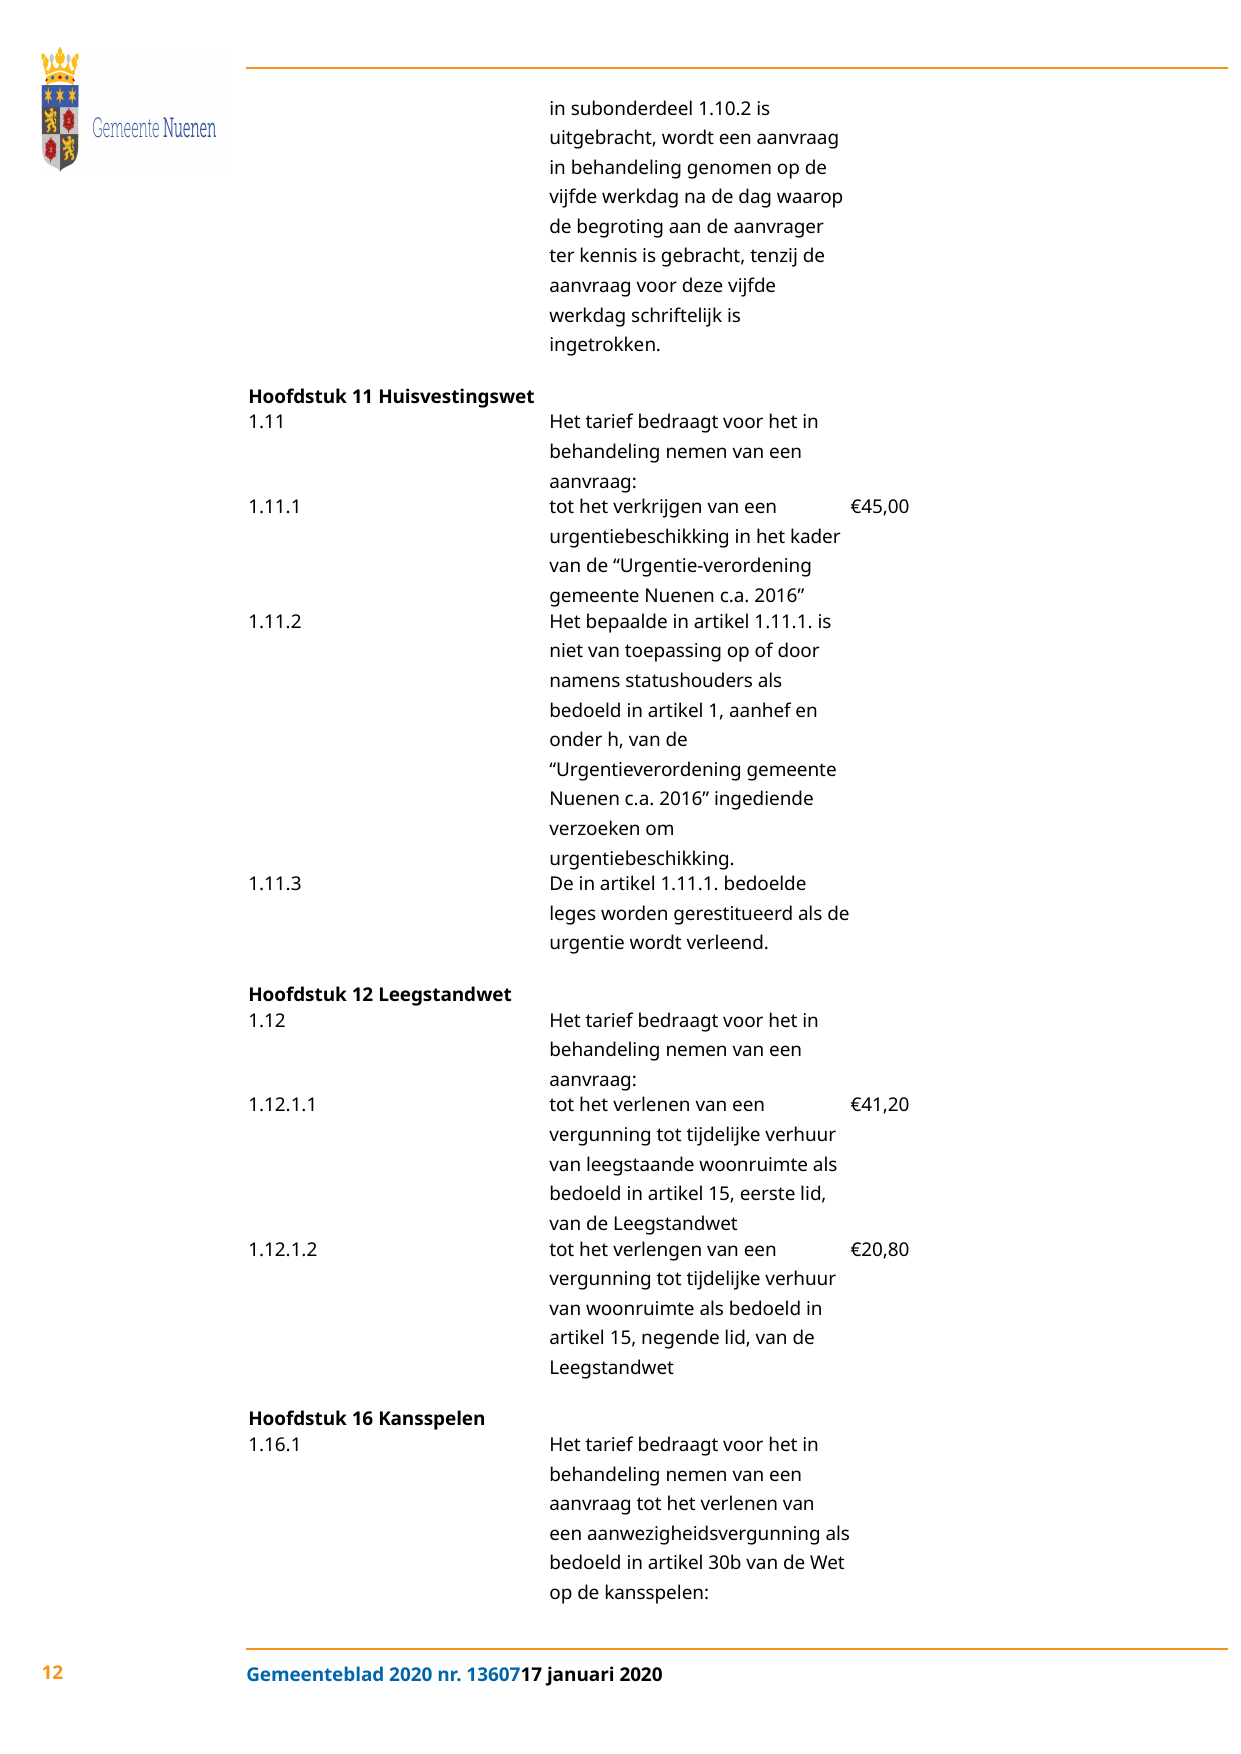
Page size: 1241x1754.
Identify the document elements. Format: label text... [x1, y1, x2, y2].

table_cell [248, 357, 549, 383]
table_cell Het tarief bedraagt voor het in behandeling nemen van een aanvraag: [549, 1007, 850, 1092]
table_cell 1.12.1.2 [248, 1236, 549, 1380]
table_cell €45,00 [850, 494, 1152, 608]
table_cell 1.11.1 [248, 494, 549, 608]
table_cell tot het verkrijgen van een urgentiebeschikking in het kader van de “Urgentie-verordening gemeente Nuenen c.a. 2016” [549, 494, 850, 608]
table_cell Het tarief bedraagt voor het in behandeling nemen van een aanvraag tot het verlenen van een aanwezigheidsvergunning als bedoeld in artikel 30b van de Wet op de kansspelen: [549, 1431, 850, 1605]
table_cell [850, 1380, 1152, 1406]
table_cell [248, 1380, 549, 1406]
table_cell Het tarief bedraagt voor het in behandeling nemen van een aanvraag: [549, 409, 850, 493]
table_cell [850, 409, 1152, 493]
table_cell [248, 955, 549, 981]
table_cell [850, 955, 1152, 981]
table_cell €41,20 [850, 1092, 1152, 1236]
table_cell in subonderdeel 1.10.2 is uitgebracht, wordt een aanvraag in behandeling genomen op de vijfde werkdag na de dag waarop de begroting aan de aanvrager ter kennis is gebracht, tenzij de aanvraag voor deze vijfde werkdag schriftelijk is ingetrokken. [549, 95, 850, 357]
table_cell 1.12.1.1 [248, 1092, 549, 1236]
table_cell [248, 95, 549, 357]
table_cell De in artikel 1.11.1. bedoelde leges worden gerestitueerd als de urgentie wordt verleend. [549, 870, 850, 955]
table_cell [549, 955, 850, 981]
table_cell [850, 870, 1152, 955]
table_cell Hoofdstuk 16 Kansspelen [248, 1406, 549, 1431]
table_cell Hoofdstuk 11 Huisvestingswet [248, 383, 549, 409]
table_cell tot het verlengen van een vergunning tot tijdelijke verhuur van woonruimte als bedoeld in artikel 15, negende lid, van de Leegstandwet [549, 1236, 850, 1380]
table_cell tot het verlenen van een vergunning tot tijdelijke verhuur van leegstaande woonruimte als bedoeld in artikel 15, eerste lid, van de Leegstandwet [549, 1092, 850, 1236]
table_cell [850, 608, 1152, 870]
table_cell [549, 1380, 850, 1406]
table_cell [549, 1406, 850, 1431]
table_cell Het bepaalde in artikel 1.11.1. is niet van toepassing op of door namens statushouders als bedoeld in artikel 1, aanhef en onder h, van de “Urgentieverordening gemeente Nuenen c.a. 2016” ingediende verzoeken om urgentiebeschikking. [549, 608, 850, 870]
table_cell [549, 383, 850, 409]
table_cell 1.11 [248, 409, 549, 493]
table_cell [850, 357, 1152, 383]
table_cell [850, 1431, 1152, 1605]
table_cell 1.16.1 [248, 1431, 549, 1605]
table_cell [850, 1007, 1152, 1092]
table_cell Hoofdstuk 12 Leegstandwet [248, 981, 549, 1007]
table_cell 1.11.2 [248, 608, 549, 870]
table_cell €20,80 [850, 1236, 1152, 1380]
table_cell 1.11.3 [248, 870, 549, 955]
table_cell [549, 357, 850, 383]
table_cell 1.12 [248, 1007, 549, 1092]
picture [41, 47, 231, 172]
table_cell [549, 981, 850, 1007]
table_cell [850, 95, 1152, 357]
